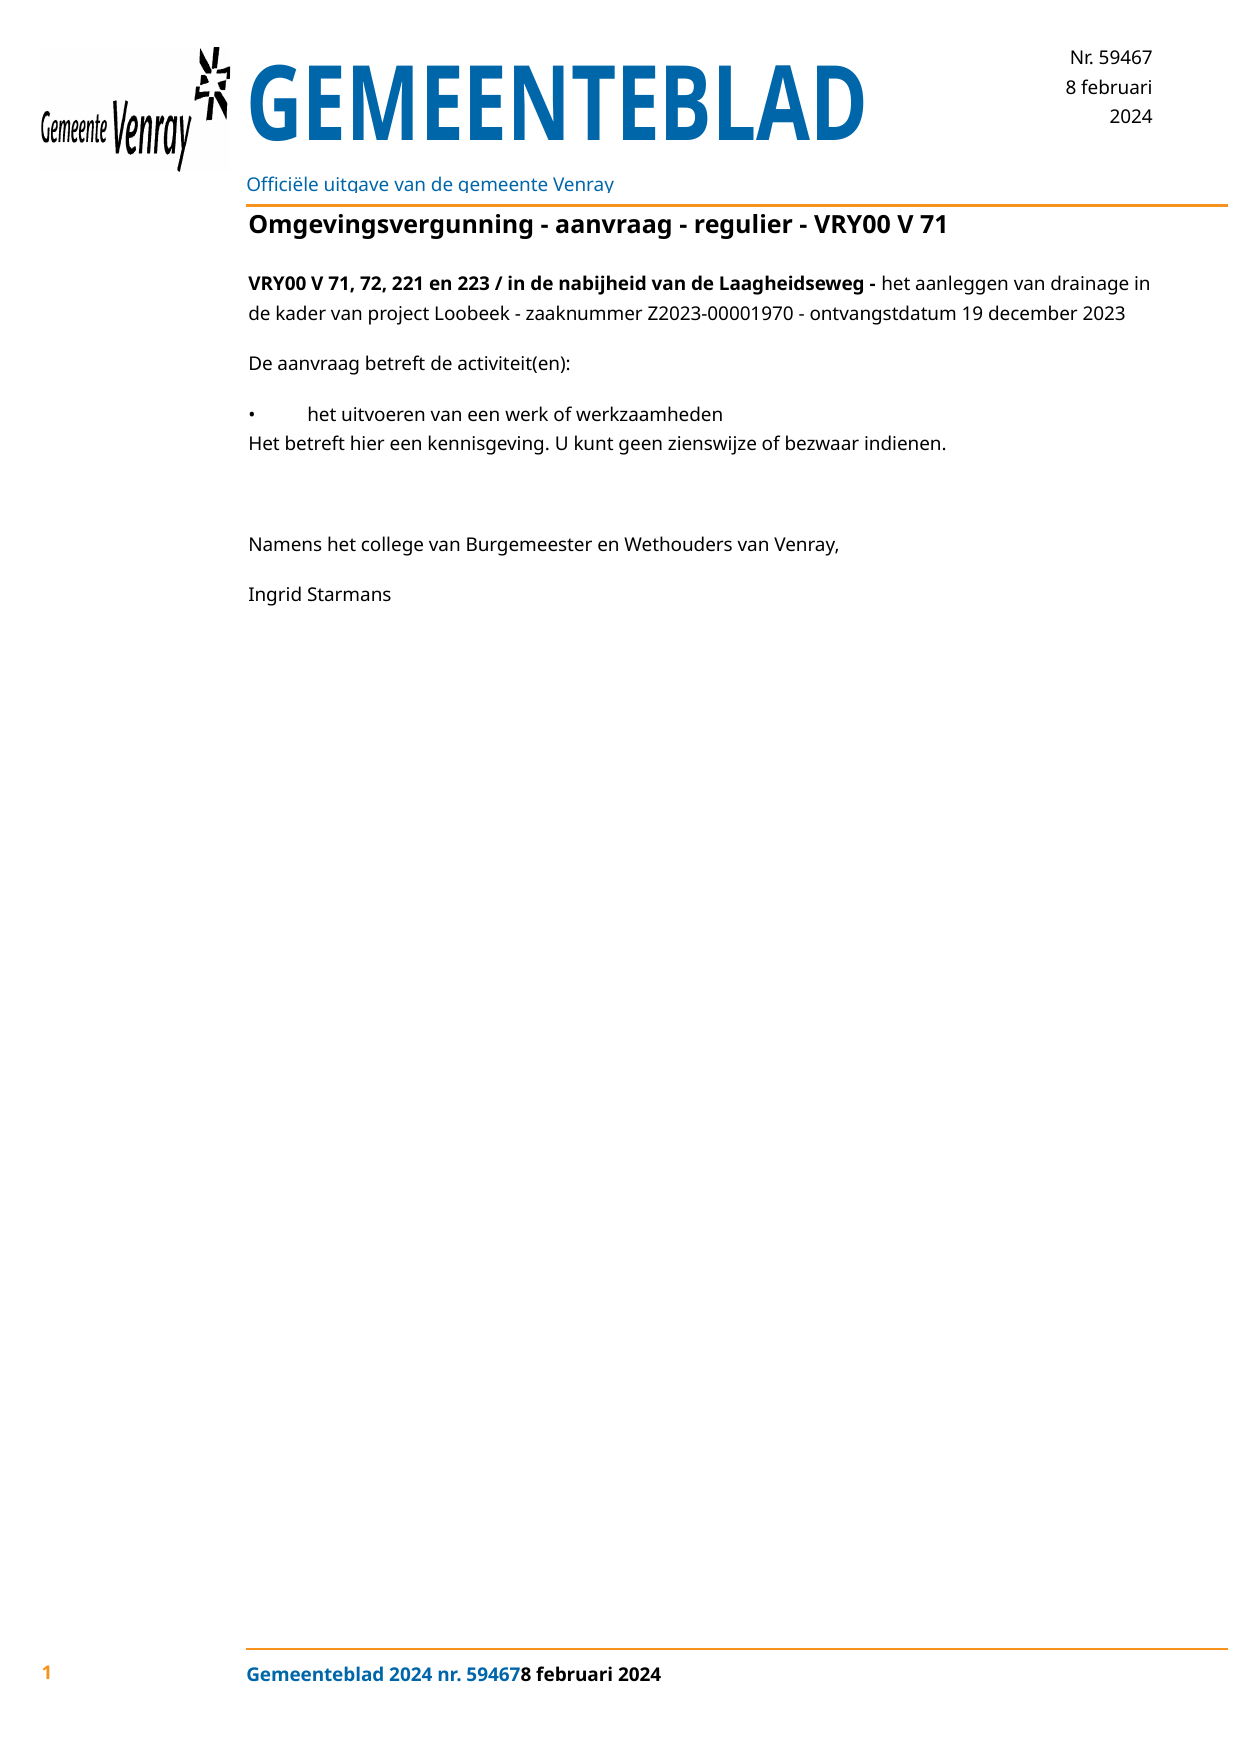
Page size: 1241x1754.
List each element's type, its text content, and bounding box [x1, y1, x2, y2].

text Namens het college van Burgemeester en Wethouders van Venray, [248, 531, 1152, 557]
text Omgevingsvergunning - aanvraag - regulier - VRY00 V 71 [248, 207, 1152, 241]
text De aanvraag betreft de activiteit(en): [248, 350, 1152, 376]
picture [41, 47, 231, 172]
list het uitvoeren van een werk of werkzaamheden [248, 401, 1152, 426]
text Het betreft hier een kennisgeving. U kunt geen zienswijze of bezwaar indienen. [248, 430, 1152, 456]
text Ingrid Starmans [248, 582, 1152, 607]
text VRY00 V 71, 72, 221 en 223 / in de nabijheid van de Laagheidseweg - het aanleggen van drainage in de kader van project Loobeek - zaaknummer Z2023-00001970 - ontvangstdatum 19 december 2023 [248, 270, 1152, 326]
